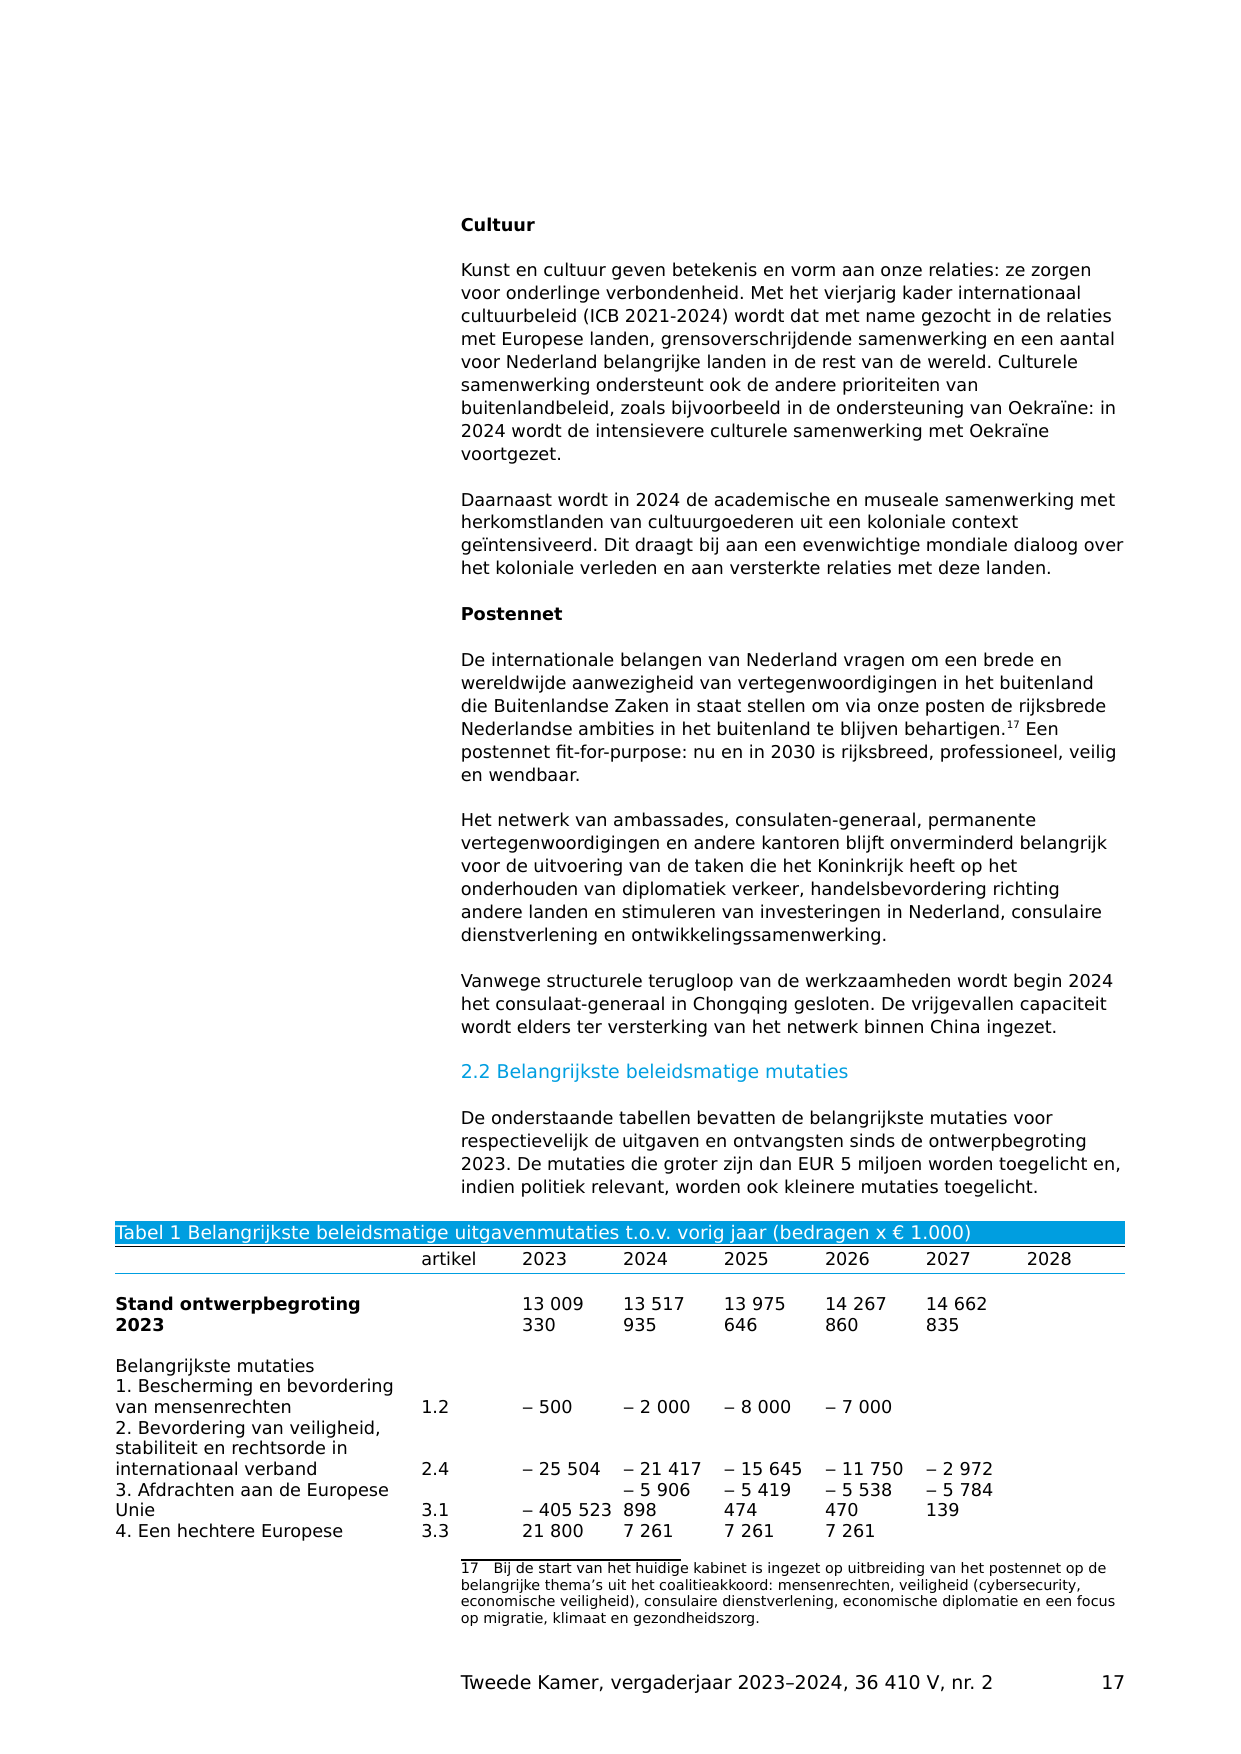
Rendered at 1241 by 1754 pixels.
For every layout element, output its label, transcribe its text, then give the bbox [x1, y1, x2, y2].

table_cell [519, 1274, 620, 1294]
table_cell 1.2 [418, 1376, 519, 1418]
table_cell [1024, 1418, 1125, 1479]
table_cell ‒ 21 417 [620, 1418, 721, 1479]
table_cell [923, 1521, 1024, 1541]
table_cell 2024 [620, 1247, 721, 1273]
table_cell [1024, 1274, 1125, 1294]
table_cell [620, 1356, 721, 1376]
table_cell 4. Een hechtere Europese [115, 1521, 418, 1541]
table_cell ‒ 2 972 [923, 1418, 1024, 1479]
table_cell 2.4 [418, 1418, 519, 1479]
table_cell [1024, 1294, 1125, 1335]
table_cell ‒ 5 906 898 [620, 1480, 721, 1521]
table_cell [519, 1356, 620, 1376]
text De internationale belangen van Nederland vragen om een brede en wereldwijde aanwezigheid van vertegenwoordigingen in het buitenland die Buitenlandse Zaken in staat stellen om via onze posten de rijksbrede Nederlandse ambities in het buitenland te blijven behartigen. Een postennet fit-for-purpose: nu en in 2030 is rijksbreed, professioneel, veilig en wendbaar. [461, 648, 1125, 786]
table_cell 2027 [923, 1247, 1024, 1273]
text Het netwerk van ambassades, consulaten-generaal, permanente vertegenwoordigingen en andere kantoren blijft onverminderd belangrijk voor de uitvoering van de taken die het Koninkrijk heeft op het onderhouden van diplomatiek verkeer, handelsbevordering richting andere landen en stimuleren van investeringen in Nederland, consulaire dienstverlening en ontwikkelingssamenwerking. [461, 808, 1125, 946]
table_cell Stand ontwerpbegroting 2023 [115, 1294, 418, 1335]
table_cell ‒ 2 000 [620, 1376, 721, 1418]
table_cell [418, 1335, 519, 1356]
table_cell ‒ 25 504 [519, 1418, 620, 1479]
table_cell [1024, 1356, 1125, 1376]
text Daarnaast wordt in 2024 de academische en museale samenwerking met herkomstlanden van cultuurgoederen uit een koloniale context geïntensiveerd. Dit draagt bij aan een evenwichtige mondiale dialoog over het koloniale verleden en aan versterkte relaties met deze landen. [461, 488, 1125, 579]
text De onderstaande tabellen bevatten de belangrijkste mutaties voor respectievelijk de uitgaven en ontvangsten sinds de ontwerpbegroting 2023. De mutaties die groter zijn dan EUR 5 miljoen worden toegelicht en, indien politiek relevant, worden ook kleinere mutaties toegelicht. [461, 1106, 1125, 1198]
table_cell 2. Bevordering van veiligheid, stabiliteit en rechtsorde in internationaal verband [115, 1418, 418, 1479]
table_cell [822, 1356, 923, 1376]
table_cell 14 662 835 [923, 1294, 1024, 1335]
table_cell ‒ 5 538 470 [822, 1480, 923, 1521]
table_cell 7 261 [620, 1521, 721, 1541]
table_cell [721, 1335, 822, 1356]
table_cell [519, 1335, 620, 1356]
table_cell Belangrijkste mutaties [115, 1356, 418, 1376]
table_cell [620, 1274, 721, 1294]
table_cell [418, 1356, 519, 1376]
table_cell 3.3 [418, 1521, 519, 1541]
table_cell 21 800 [519, 1521, 620, 1541]
table_cell ‒ 500 [519, 1376, 620, 1418]
table_cell [1024, 1521, 1125, 1541]
table_cell 3. Afdrachten aan de Europese Unie [115, 1480, 418, 1521]
table_cell 3.1 [418, 1480, 519, 1521]
table_cell 13 517 935 [620, 1294, 721, 1335]
table_cell 13 975 646 [721, 1294, 822, 1335]
table_cell 7 261 [721, 1521, 822, 1541]
table_cell [115, 1247, 418, 1273]
text Postennet [461, 602, 1125, 625]
text Cultuur [461, 213, 1125, 236]
table_cell [115, 1335, 418, 1356]
table_cell [923, 1376, 1024, 1418]
text Kunst en cultuur geven betekenis en vorm aan onze relaties: ze zorgen voor onderlinge verbondenheid. Met het vierjarig kader internationaal cultuurbeleid (ICB 2021-2024) wordt dat met name gezocht in de relaties met Europese landen, grensoverschrijdende samenwerking en een aantal voor Nederland belangrijke landen in de rest van de wereld. Culturele samenwerking ondersteunt ook de andere prioriteiten van buitenlandbeleid, zoals bijvoorbeeld in de ondersteuning van Oekraïne: in 2024 wordt de intensievere culturele samenwerking met Oekraïne voortgezet. [461, 258, 1125, 465]
table_cell [721, 1356, 822, 1376]
table_cell [923, 1356, 1024, 1376]
table_cell 2026 [822, 1247, 923, 1273]
table_cell [822, 1274, 923, 1294]
table_cell [418, 1274, 519, 1294]
table_cell ‒ 5 419 474 [721, 1480, 822, 1521]
table_cell 2028 [1024, 1247, 1125, 1273]
table_cell ‒ 7 000 [822, 1376, 923, 1418]
table_cell ‒ 8 000 [721, 1376, 822, 1418]
text __Bij de start van het huidige kabinet is ingezet op uitbreiding van het postennet op de belangrijke thema’s uit het coalitieakkoord: mensenrechten, veiligheid (cybersecurity, economische veiligheid), consulaire dienstverlening, economische diplomatie en een focus op migratie, klimaat en gezondheidszorg. [461, 1560, 1125, 1627]
table_cell 7 261 [822, 1521, 923, 1541]
table_cell ‒ 405 523 [519, 1480, 620, 1521]
table_cell artikel [418, 1247, 519, 1273]
table_cell 2023 [519, 1247, 620, 1273]
text Vanwege structurele terugloop van de werkzaamheden wordt begin 2024 het consulaat-generaal in Chongqing gesloten. De vrijgevallen capaciteit wordt elders ter versterking van het netwerk binnen China ingezet. [461, 969, 1125, 1038]
table_cell [1024, 1376, 1125, 1418]
table_cell ‒ 11 750 [822, 1418, 923, 1479]
table_cell ‒ 15 645 [721, 1418, 822, 1479]
table_cell [1024, 1480, 1125, 1521]
table_cell ‒ 5 784 139 [923, 1480, 1024, 1521]
table_cell [822, 1335, 923, 1356]
table_cell 1. Bescherming en bevordering van mensenrechten [115, 1376, 418, 1418]
table_cell [620, 1335, 721, 1356]
table_cell [923, 1335, 1024, 1356]
title 2.2 Belangrijkste beleidsmatige mutaties [461, 1061, 1125, 1083]
table_cell 14 267 860 [822, 1294, 923, 1335]
table_cell [1024, 1335, 1125, 1356]
table_cell 13 009 330 [519, 1294, 620, 1335]
table_cell 2025 [721, 1247, 822, 1273]
table_cell [115, 1274, 418, 1294]
table_cell [923, 1274, 1024, 1294]
table_cell [418, 1294, 519, 1335]
table_cell [721, 1274, 822, 1294]
